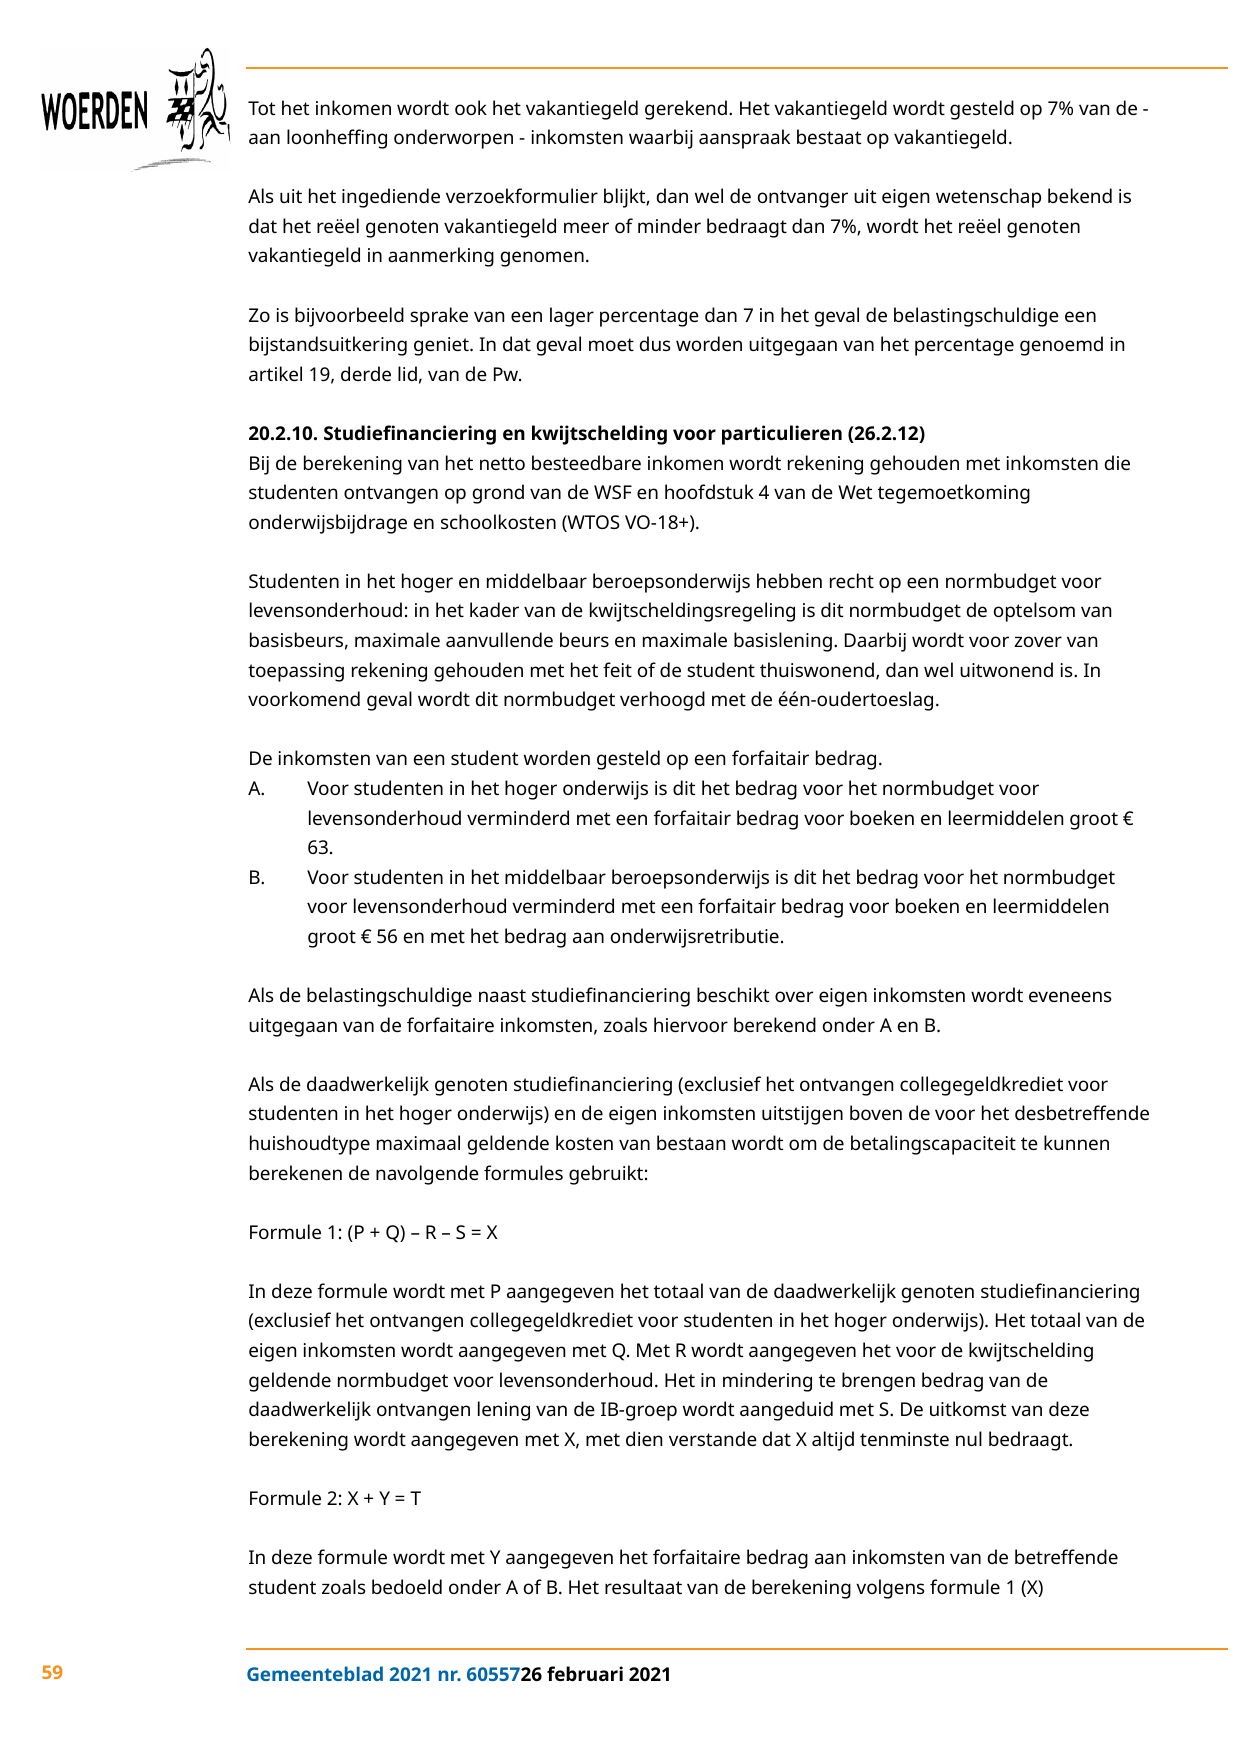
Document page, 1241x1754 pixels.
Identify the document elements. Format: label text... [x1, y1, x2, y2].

text Als de belastingschuldige naast studiefinanciering beschikt over eigen inkomsten wordt eveneens uitgegaan van de forfaitaire inkomsten, zoals hiervoor berekend onder A en B. [248, 982, 1152, 1038]
text Bij de berekening van het netto besteedbare inkomen wordt rekening gehouden met inkomsten die studenten ontvangen op grond van de WSF en hoofdstuk 4 van de Wet tegemoetkoming onderwijsbijdrage en schoolkosten (WTOS VO-18+). [248, 450, 1152, 535]
text 20.2.10. Studiefinanciering en kwijtschelding voor particulieren (26.2.12) [248, 420, 1152, 446]
text In deze formule wordt met Y aangegeven het forfaitaire bedrag aan inkomsten van de betreffende student zoals bedoeld onder A of B. Het resultaat van de berekening volgens formule 1 (X) [248, 1544, 1152, 1600]
text Studenten in het hoger en middelbaar beroepsonderwijs hebben recht op een normbudget voor levensonderhoud: in het kader van de kwijtscheldingsregeling is dit normbudget de optelsom van basisbeurs, maximale aanvullende beurs en maximale basislening. Daarbij wordt voor zover van toepassing rekening gehouden met het feit of de student thuiswonend, dan wel uitwonend is. In voorkomend geval wordt dit normbudget verhoogd met de één-oudertoeslag. [248, 568, 1152, 712]
text Formule 2: X + Y = T [248, 1485, 1152, 1511]
text De inkomsten van een student worden gesteld op een forfaitair bedrag. [248, 746, 1152, 771]
list Voor studenten in het hoger onderwijs is dit het bedrag voor het normbudget voor levensonderhoud verminderd met een forfaitair bedrag voor boeken en leermiddelen groot € 63. [248, 775, 1152, 860]
list Voor studenten in het middelbaar beroepsonderwijs is dit het bedrag voor het normbudget voor levensonderhoud verminderd met een forfaitair bedrag voor boeken en leermiddelen groot € 56 en met het bedrag aan onderwijsretributie. [248, 864, 1152, 949]
picture [41, 47, 231, 172]
text Formule 1: (P + Q) – R – S = X [248, 1219, 1152, 1245]
text Als uit het ingediende verzoekformulier blijkt, dan wel de ontvanger uit eigen wetenschap bekend is dat het reëel genoten vakantiegeld meer of minder bedraagt dan 7%, wordt het reëel genoten vakantiegeld in aanmerking genomen. [248, 183, 1152, 268]
text Zo is bijvoorbeeld sprake van een lager percentage dan 7 in het geval de belastingschuldige een bijstandsuitkering geniet. In dat geval moet dus worden uitgegaan van het percentage genoemd in artikel 19, derde lid, van de Pw. [248, 302, 1152, 387]
text In deze formule wordt met P aangegeven het totaal van de daadwerkelijk genoten studiefinanciering (exclusief het ontvangen collegegeldkrediet voor studenten in het hoger onderwijs). Het totaal van de eigen inkomsten wordt aangegeven met Q. Met R wordt aangegeven het voor de kwijtschelding geldende normbudget voor levensonderhoud. Het in mindering te brengen bedrag van de daadwerkelijk ontvangen lening van de IB-groep wordt aangeduid met S. De uitkomst van deze berekening wordt aangegeven met X, met dien verstande dat X altijd tenminste nul bedraagt. [248, 1278, 1152, 1452]
text Tot het inkomen wordt ook het vakantiegeld gerekend. Het vakantiegeld wordt gesteld op 7% van de - aan loonheffing onderworpen - inkomsten waarbij aanspraak bestaat op vakantiegeld. [248, 95, 1152, 150]
text Als de daadwerkelijk genoten studiefinanciering (exclusief het ontvangen collegegeldkrediet voor studenten in het hoger onderwijs) en de eigen inkomsten uitstijgen boven de voor het desbetreffende huishoudtype maximaal geldende kosten van bestaan wordt om de betalingscapaciteit te kunnen berekenen de navolgende formules gebruikt: [248, 1071, 1152, 1186]
